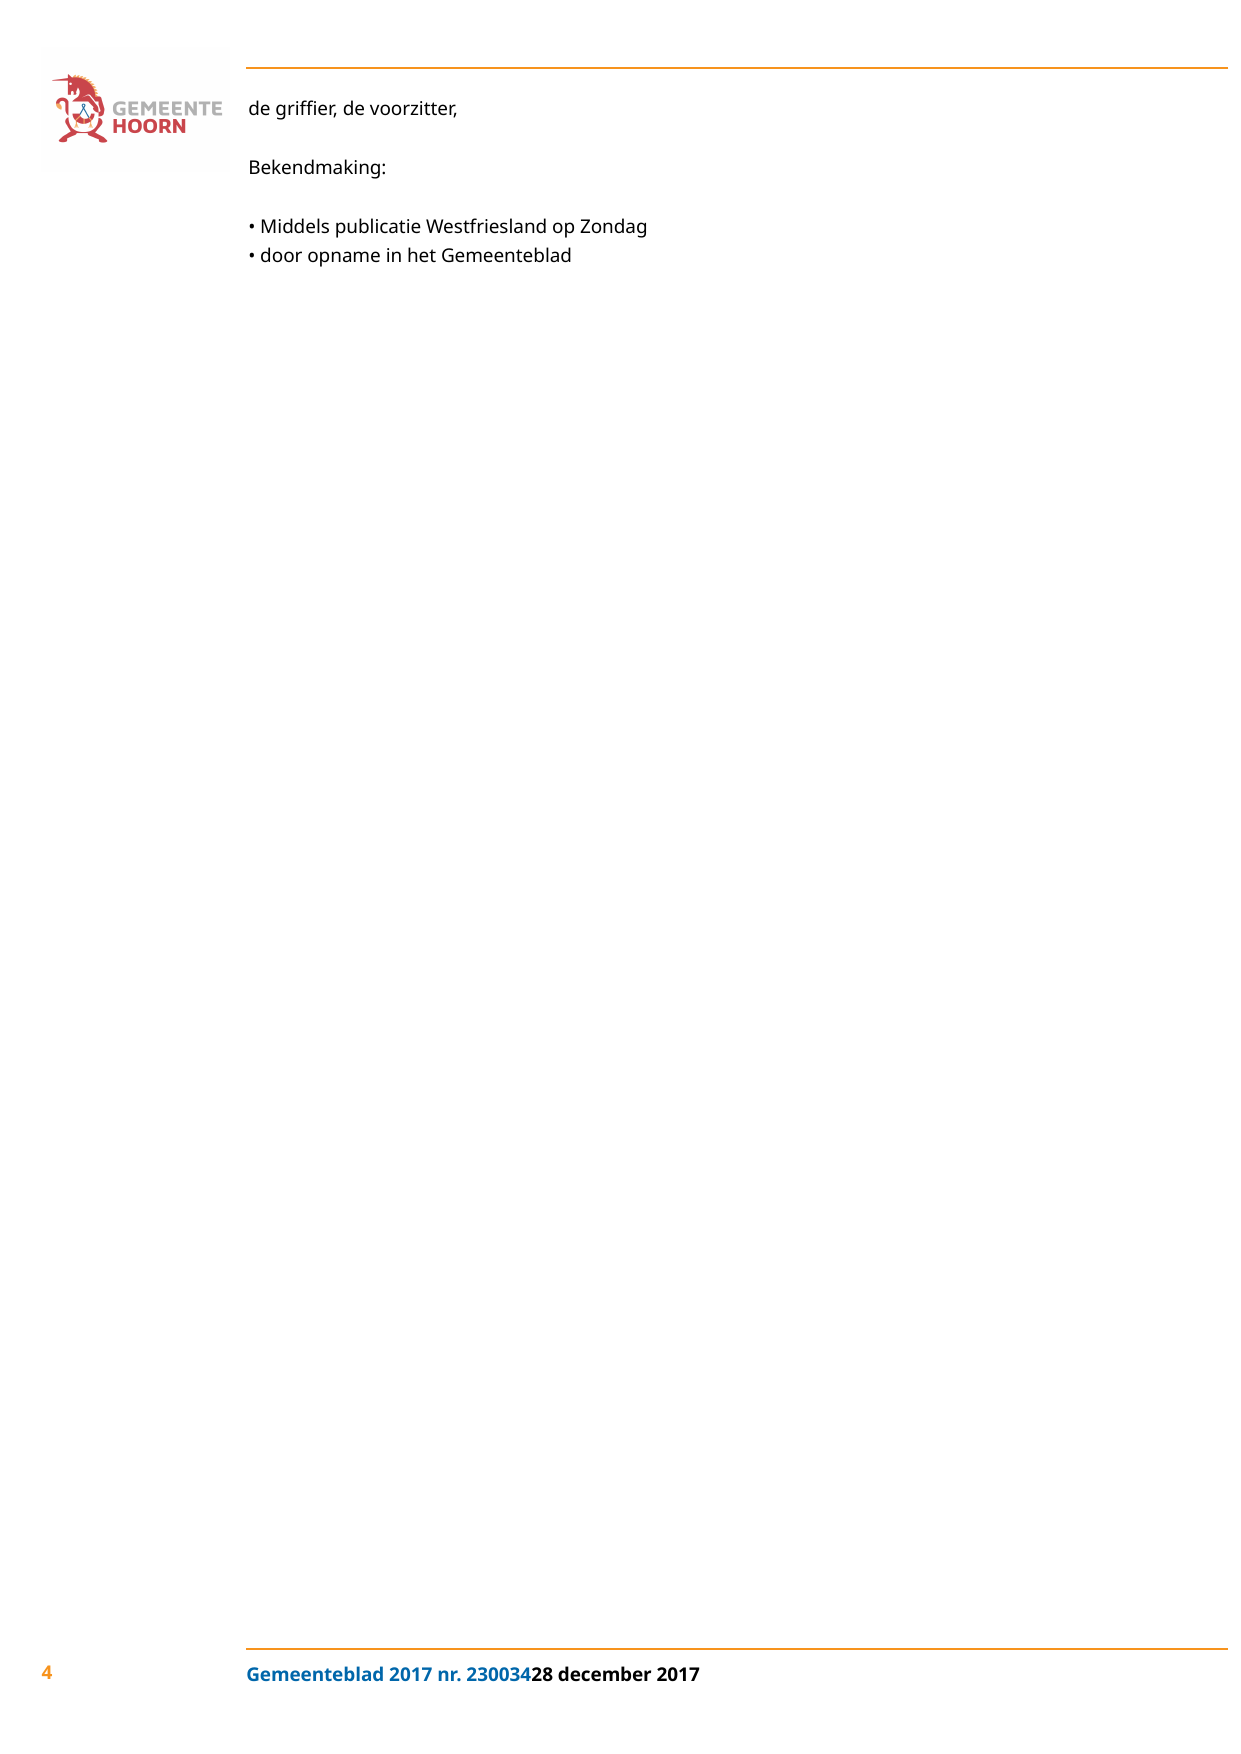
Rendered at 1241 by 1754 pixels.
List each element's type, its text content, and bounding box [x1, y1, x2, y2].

text • door opname in het Gemeenteblad [248, 243, 1152, 268]
text • Middels publicatie Westfriesland op Zondag [248, 213, 1152, 239]
text Bekendmaking: [248, 154, 1152, 180]
text de griffier, de voorzitter, [248, 95, 1152, 121]
picture [41, 47, 231, 172]
